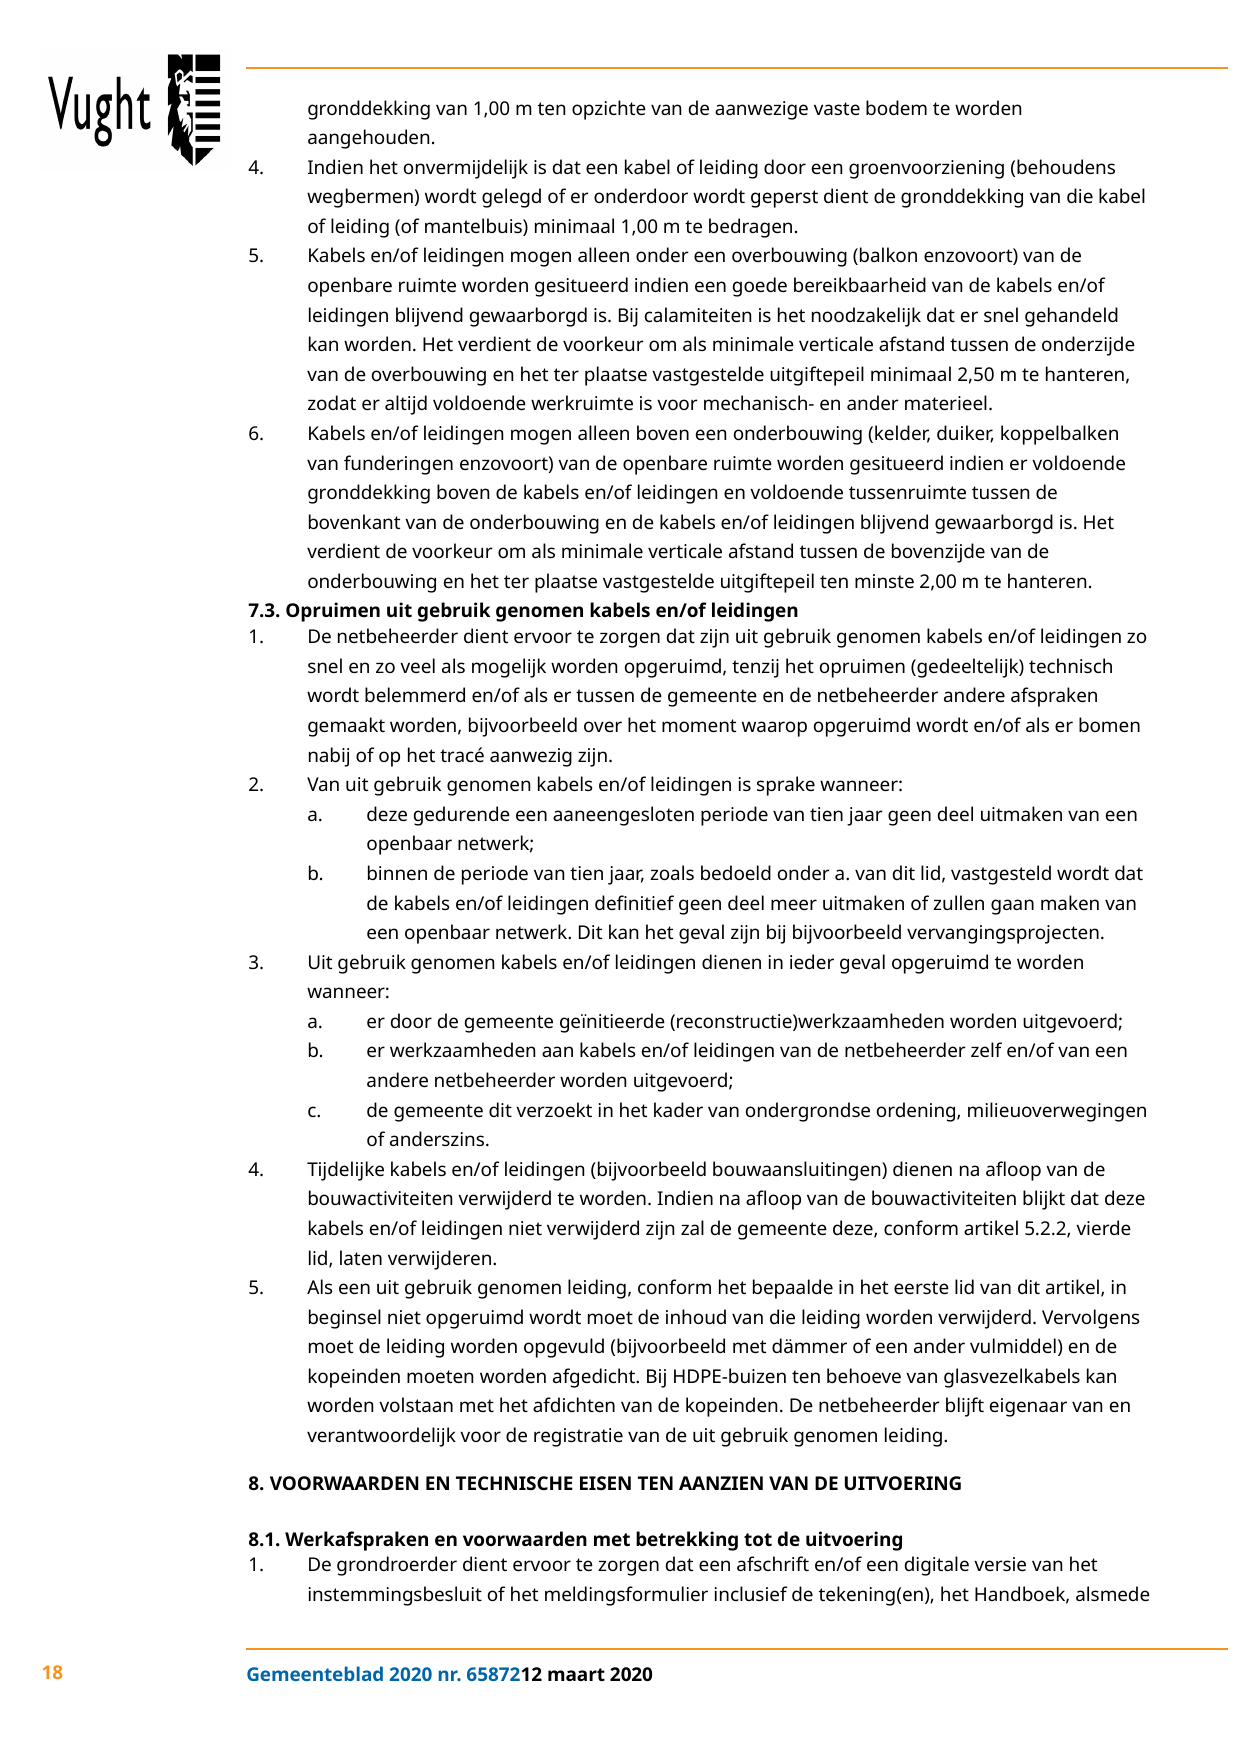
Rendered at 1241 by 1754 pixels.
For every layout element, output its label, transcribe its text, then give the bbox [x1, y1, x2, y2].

list er door de gemeente geïnitieerde (reconstructie)werkzaamheden worden uitgevoerd; [307, 1008, 1152, 1034]
list Uit gebruik genomen kabels en/of leidingen dienen in ieder geval opgeruimd te worden wanneer: [248, 949, 1152, 1004]
list Kabels en/of leidingen mogen alleen boven een onderbouwing (kelder, duiker, koppelbalken van funderingen enzovoort) van de openbare ruimte worden gesitueerd indien er voldoende gronddekking boven de kabels en/of leidingen en voldoende tussenruimte tussen de bovenkant van de onderbouwing en de kabels en/of leidingen blijvend gewaarborgd is. Het verdient de voorkeur om als minimale verticale afstand tussen de bovenzijde van de onderbouwing en het ter plaatse vastgestelde uitgiftepeil ten minste 2,00 m te hanteren. [248, 420, 1152, 594]
list deze gedurende een aaneengesloten periode van tien jaar geen deel uitmaken van een openbaar netwerk; [307, 801, 1152, 856]
list De netbeheerder dient ervoor te zorgen dat zijn uit gebruik genomen kabels en/of leidingen zo snel en zo veel als mogelijk worden opgeruimd, tenzij het opruimen (gedeeltelijk) technisch wordt belemmerd en/of als er tussen de gemeente en de netbeheerder andere afspraken gemaakt worden, bijvoorbeeld over het moment waarop opgeruimd wordt en/of als er bomen nabij of op het tracé aanwezig zijn. [248, 623, 1152, 767]
list Als een uit gebruik genomen leiding, conform het bepaalde in het eerste lid van dit artikel, in beginsel niet opgeruimd wordt moet de inhoud van die leiding worden verwijderd. Vervolgens moet de leiding worden opgevuld (bijvoorbeeld met dämmer of een ander vulmiddel) en de kopeinden moeten worden afgedicht. Bij HDPE-buizen ten behoeve van glasvezelkabels kan worden volstaan met het afdichten van de kopeinden. De netbeheerder blijft eigenaar van en verantwoordelijk voor de registratie van de uit gebruik genomen leiding. [248, 1274, 1152, 1448]
picture [41, 47, 231, 172]
list binnen de periode van tien jaar, zoals bedoeld onder a. van dit lid, vastgesteld wordt dat de kabels en/of leidingen definitief geen deel meer uitmaken of zullen gaan maken van een openbaar netwerk. Dit kan het geval zijn bij bijvoorbeeld vervangingsprojecten. [307, 860, 1152, 945]
list er werkzaamheden aan kabels en/of leidingen van de netbeheerder zelf en/of van een andere netbeheerder worden uitgevoerd; [307, 1038, 1152, 1093]
text 7.3. Opruimen uit gebruik genomen kabels en/of leidingen [248, 598, 1152, 623]
text 8. VOORWAARDEN EN TECHNISCHE EISEN TEN AANZIEN VAN DE UITVOERING [248, 1468, 1152, 1496]
list gronddekking van 1,00 m ten opzichte van de aanwezige vaste bodem te worden aangehouden. [248, 95, 1152, 150]
list De grondroerder dient ervoor te zorgen dat een afschrift en/of een digitale versie van het instemmingsbesluit of het meldingsformulier inclusief de tekening(en), het Handboek, alsmede [248, 1552, 1152, 1607]
list Van uit gebruik genomen kabels en/of leidingen is sprake wanneer: [248, 771, 1152, 797]
list Tijdelijke kabels en/of leidingen (bijvoorbeeld bouwaansluitingen) dienen na afloop van de bouwactiviteiten verwijderd te worden. Indien na afloop van de bouwactiviteiten blijkt dat deze kabels en/of leidingen niet verwijderd zijn zal de gemeente deze, conform artikel 5.2.2, vierde lid, laten verwijderen. [248, 1156, 1152, 1270]
list Indien het onvermijdelijk is dat een kabel of leiding door een groenvoorziening (behoudens wegbermen) wordt gelegd of er onderdoor wordt geperst dient de gronddekking van die kabel of leiding (of mantelbuis) minimaal 1,00 m te bedragen. [248, 154, 1152, 239]
list de gemeente dit verzoekt in het kader van ondergrondse ordening, milieuoverwegingen of anderszins. [307, 1097, 1152, 1152]
list Kabels en/of leidingen mogen alleen onder een overbouwing (balkon enzovoort) van de openbare ruimte worden gesitueerd indien een goede bereikbaarheid van de kabels en/of leidingen blijvend gewaarborgd is. Bij calamiteiten is het noodzakelijk dat er snel gehandeld kan worden. Het verdient de voorkeur om als minimale verticale afstand tussen de onderzijde van de overbouwing en het ter plaatse vastgestelde uitgiftepeil minimaal 2,50 m te hanteren, zodat er altijd voldoende werkruimte is voor mechanisch- en ander materieel. [248, 243, 1152, 416]
text 8.1. Werkafspraken en voorwaarden met betrekking tot de uitvoering [248, 1526, 1152, 1552]
